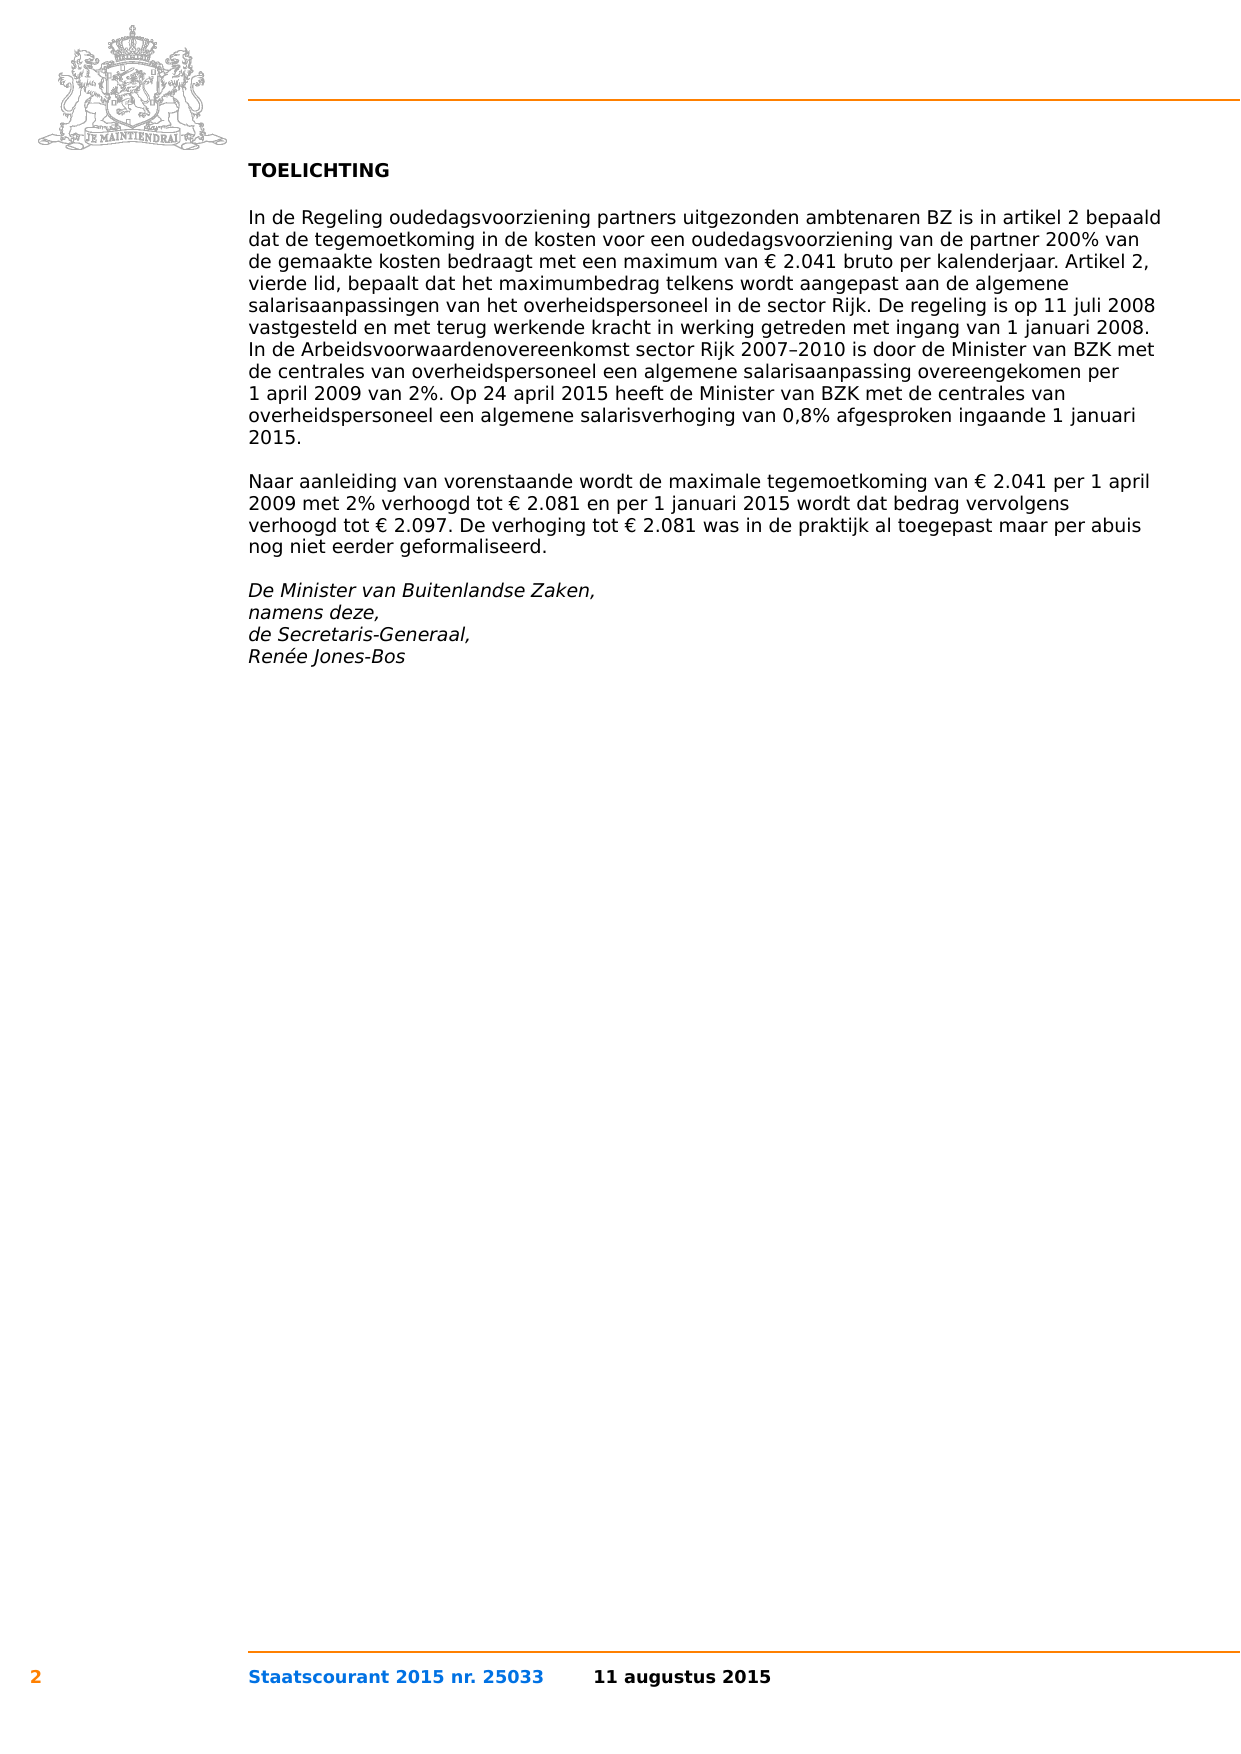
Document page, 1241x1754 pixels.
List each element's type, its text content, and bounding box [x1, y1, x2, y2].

picture [38, 25, 227, 150]
subtitle TOELICHTING [248, 160, 1163, 182]
text In de Arbeidsvoorwaardenovereenkomst sector Rijk 2007–2010 is door de Minister van BZK met de centrales van overheidspersoneel een algemene salarisaanpassing overeengekomen per 1 april 2009 van 2%. Op 24 april 2015 heeft de Minister van BZK met de centrales van overheidspersoneel een algemene salarisverhoging van 0,8% afgesproken ingaande 1 januari 2015. [248, 339, 1163, 449]
text In de Regeling oudedagsvoorziening partners uitgezonden ambtenaren BZ is in artikel 2 bepaald dat de tegemoetkoming in de kosten voor een oudedagsvoorziening van de partner 200% van de gemaakte kosten bedraagt met een maximum van € 2.041 bruto per kalenderjaar. Artikel 2, vierde lid, bepaalt dat het maximumbedrag telkens wordt aangepast aan de algemene salarisaanpassingen van het overheidspersoneel in de sector Rijk. De regeling is op 11 juli 2008 vastgesteld en met terug werkende kracht in werking getreden met ingang van 1 januari 2008. [248, 207, 1163, 339]
text De Minister van Buitenlandse Zaken, namens deze, de Secretaris-Generaal, Renée Jones-Bos [248, 580, 1163, 668]
text Naar aanleiding van vorenstaande wordt de maximale tegemoetkoming van € 2.041 per 1 april 2009 met 2% verhoogd tot € 2.081 en per 1 januari 2015 wordt dat bedrag vervolgens verhoogd tot € 2.097. De verhoging tot € 2.081 was in de praktijk al toegepast maar per abuis nog niet eerder geformaliseerd. [248, 471, 1163, 558]
